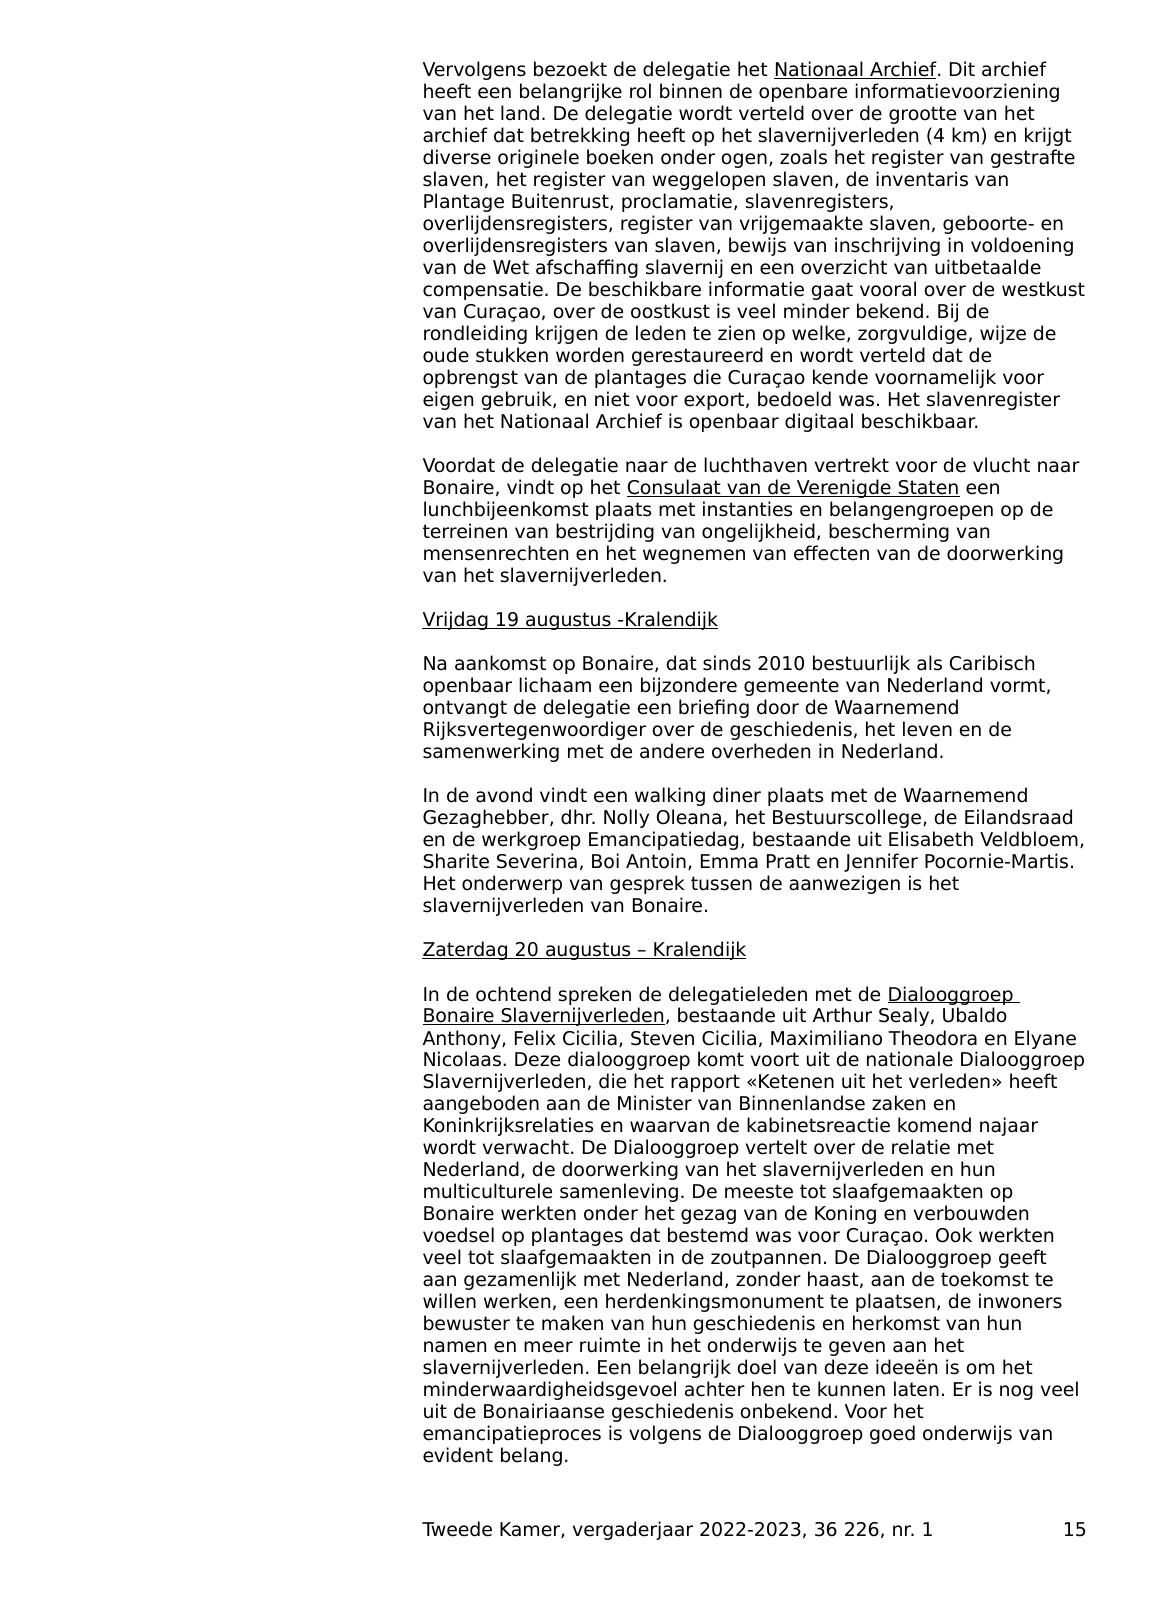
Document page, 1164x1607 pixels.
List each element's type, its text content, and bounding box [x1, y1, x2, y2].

text In de ochtend spreken de delegatieleden met de Dialooggroep Bonaire Slavernijverleden, bestaande uit Arthur Sealy, Ubaldo Anthony, Felix Cicilia, Steven Cicilia, Maximiliano Theodora en Elyane Nicolaas. Deze dialooggroep komt voort uit de nationale Dialooggroep Slavernijverleden, die het rapport «Ketenen uit het verleden» heeft aangeboden aan de Minister van Binnenlandse zaken en Koninkrijksrelaties en waarvan de kabinetsreactie komend najaar wordt verwacht. De Dialooggroep vertelt over de relatie met Nederland, de doorwerking van het slavernijverleden en hun multiculturele samenleving. De meeste tot slaafgemaakten op Bonaire werkten onder het gezag van de Koning en verbouwden voedsel op plantages dat bestemd was voor Curaçao. Ook werkten veel tot slaafgemaakten in de zoutpannen. De Dialooggroep geeft aan gezamenlijk met Nederland, zonder haast, aan de toekomst te willen werken, een herdenkingsmonument te plaatsen, de inwoners bewuster te maken van hun geschiedenis en herkomst van hun namen en meer ruimte in het onderwijs te geven aan het slavernijverleden. Een belangrijk doel van deze ideeën is om het minderwaardigheidsgevoel achter hen te kunnen laten. Er is nog veel uit de Bonairiaanse geschiedenis onbekend. Voor het emancipatieproces is volgens de Dialooggroep goed onderwijs van evident belang. [422, 983, 1087, 1467]
subtitle Zaterdag 20 augustus – Kralendijk [422, 939, 1087, 961]
text In de avond vindt een walking diner plaats met de Waarnemend Gezaghebber, dhr. Nolly Oleana, het Bestuurscollege, de Eilandsraad en de werkgroep Emancipatiedag, bestaande uit Elisabeth Veldbloem, Sharite Severina, Boi Antoin, Emma Pratt en Jennifer Pocornie-Martis. Het onderwerp van gesprek tussen de aanwezigen is het slavernijverleden van Bonaire. [422, 785, 1087, 917]
text Vervolgens bezoekt de delegatie het Nationaal Archief. Dit archief heeft een belangrijke rol binnen de openbare informatievoorziening van het land. De delegatie wordt verteld over de grootte van het archief dat betrekking heeft op het slavernijverleden (4 km) en krijgt diverse originele boeken onder ogen, zoals het register van gestrafte slaven, het register van weggelopen slaven, de inventaris van Plantage Buitenrust, proclamatie, slavenregisters, overlijdensregisters, register van vrijgemaakte slaven, geboorte- en overlijdensregisters van slaven, bewijs van inschrijving in voldoening van de Wet afschaffing slavernij en een overzicht van uitbetaalde compensatie. De beschikbare informatie gaat vooral over de westkust van Curaçao, over de oostkust is veel minder bekend. Bij de rondleiding krijgen de leden te zien op welke, zorgvuldige, wijze de oude stukken worden gerestaureerd en wordt verteld dat de opbrengst van de plantages die Curaçao kende voornamelijk voor eigen gebruik, en niet voor export, bedoeld was. Het slavenregister van het Nationaal Archief is openbaar digitaal beschikbaar. [422, 59, 1087, 433]
text Na aankomst op Bonaire, dat sinds 2010 bestuurlijk als Caribisch openbaar lichaam een bijzondere gemeente van Nederland vormt, ontvangt de delegatie een briefing door de Waarnemend Rijksvertegenwoordiger over de geschiedenis, het leven en de samenwerking met de andere overheden in Nederland. [422, 653, 1087, 763]
text Voordat de delegatie naar de luchthaven vertrekt voor de vlucht naar Bonaire, vindt op het Consulaat van de Verenigde Staten een lunchbijeenkomst plaats met instanties en belangengroepen op de terreinen van bestrijding van ongelijkheid, bescherming van mensenrechten en het wegnemen van effecten van de doorwerking van het slavernijverleden. [422, 455, 1087, 587]
subtitle Vrijdag 19 augustus -Kralendijk [422, 609, 1087, 631]
